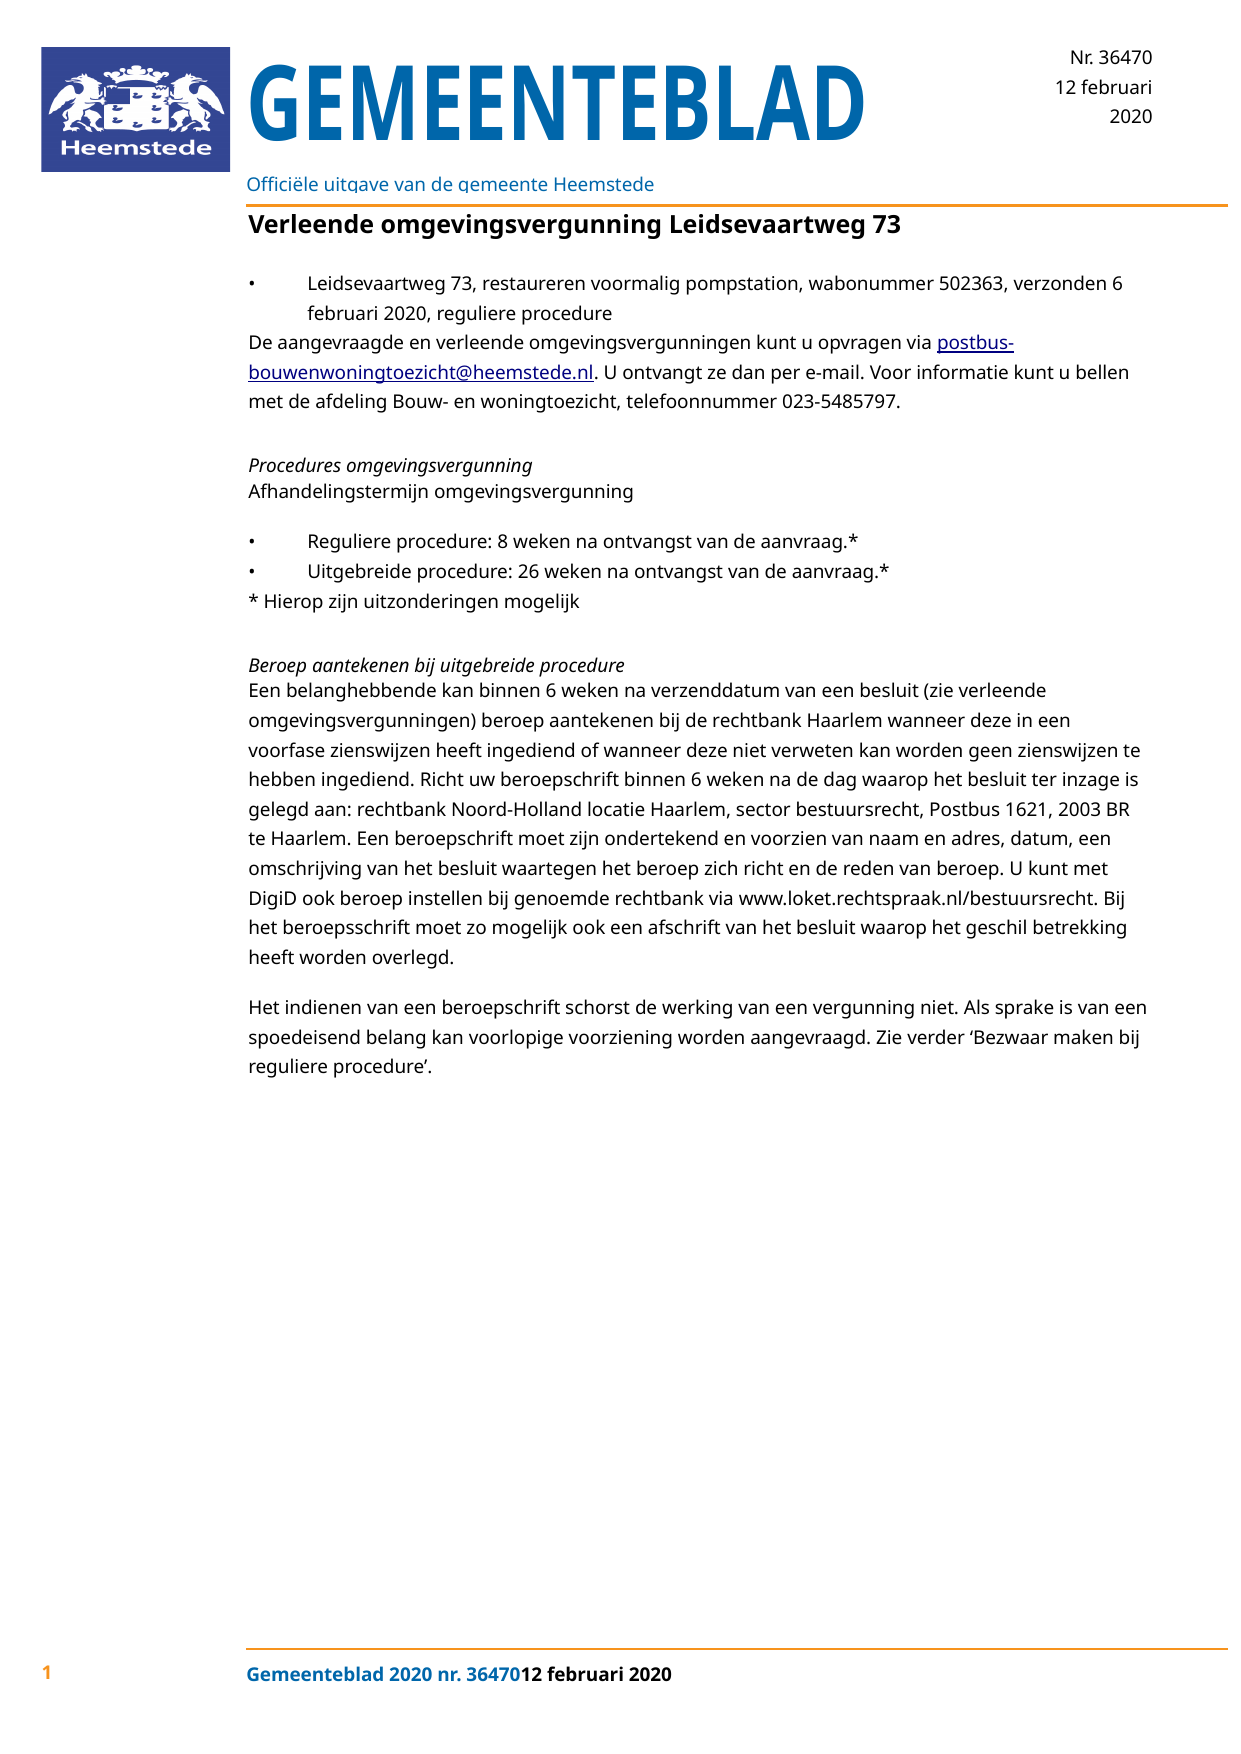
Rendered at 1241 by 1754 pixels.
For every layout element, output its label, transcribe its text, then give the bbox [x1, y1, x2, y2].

list Leidsevaartweg 73, restaureren voormalig pompstation, wabonummer 502363, verzonden 6 februari 2020, reguliere procedure [248, 270, 1152, 326]
text Een belanghebbende kan binnen 6 weken na verzenddatum van een besluit (zie verleende omgevingsvergunningen) beroep aantekenen bij de rechtbank Haarlem wanneer deze in een voorfase zienswijzen heeft ingediend of wanneer deze niet verweten kan worden geen zienswijzen te hebben ingediend. Richt uw beroepschrift binnen 6 weken na de dag waarop het besluit ter inzage is gelegd aan: rechtbank Noord-Holland locatie Haarlem, sector bestuursrecht, Postbus 1621, 2003 BR te Haarlem. Een beroepschrift moet zijn ondertekend en voorzien van naam en adres, datum, een omschrijving van het besluit waartegen het beroep zich richt en de reden van beroep. U kunt met DigiD ook beroep instellen bij genoemde rechtbank via www.loket.rechtspraak.nl/bestuursrecht. Bij het beroepsschrift moet zo mogelijk ook een afschrift van het besluit waarop het geschil betrekking heeft worden overlegd. [248, 678, 1152, 969]
text Beroep aantekenen bij uitgebreide procedure [248, 652, 1152, 678]
text * Hierop zijn uitzonderingen mogelijk [248, 588, 1152, 614]
text Procedures omgevingsvergunning [248, 453, 1152, 478]
list Uitgebreide procedure: 26 weken na ontvangst van de aanvraag.* [248, 558, 1152, 584]
text Afhandelingstermijn omgevingsvergunning [248, 478, 1152, 504]
picture [41, 47, 231, 172]
text Verleende omgevingsvergunning Leidsevaartweg 73 [248, 207, 1152, 241]
list Reguliere procedure: 8 weken na ontvangst van de aanvraag.* [248, 529, 1152, 554]
text Het indienen van een beroepschrift schorst de werking van een vergunning niet. Als sprake is van een spoedeisend belang kan voorlopige voorziening worden aangevraagd. Zie verder ‘Bezwaar maken bij reguliere procedure’. [248, 994, 1152, 1079]
text De aangevraagde en verleende omgevingsvergunningen kunt u opvragen via postbus-bouwenwoningtoezicht@heemstede.nl. U ontvangt ze dan per e-mail. Voor informatie kunt u bellen met de afdeling Bouw- en woningtoezicht, telefoonnummer 023-5485797. [248, 329, 1152, 414]
